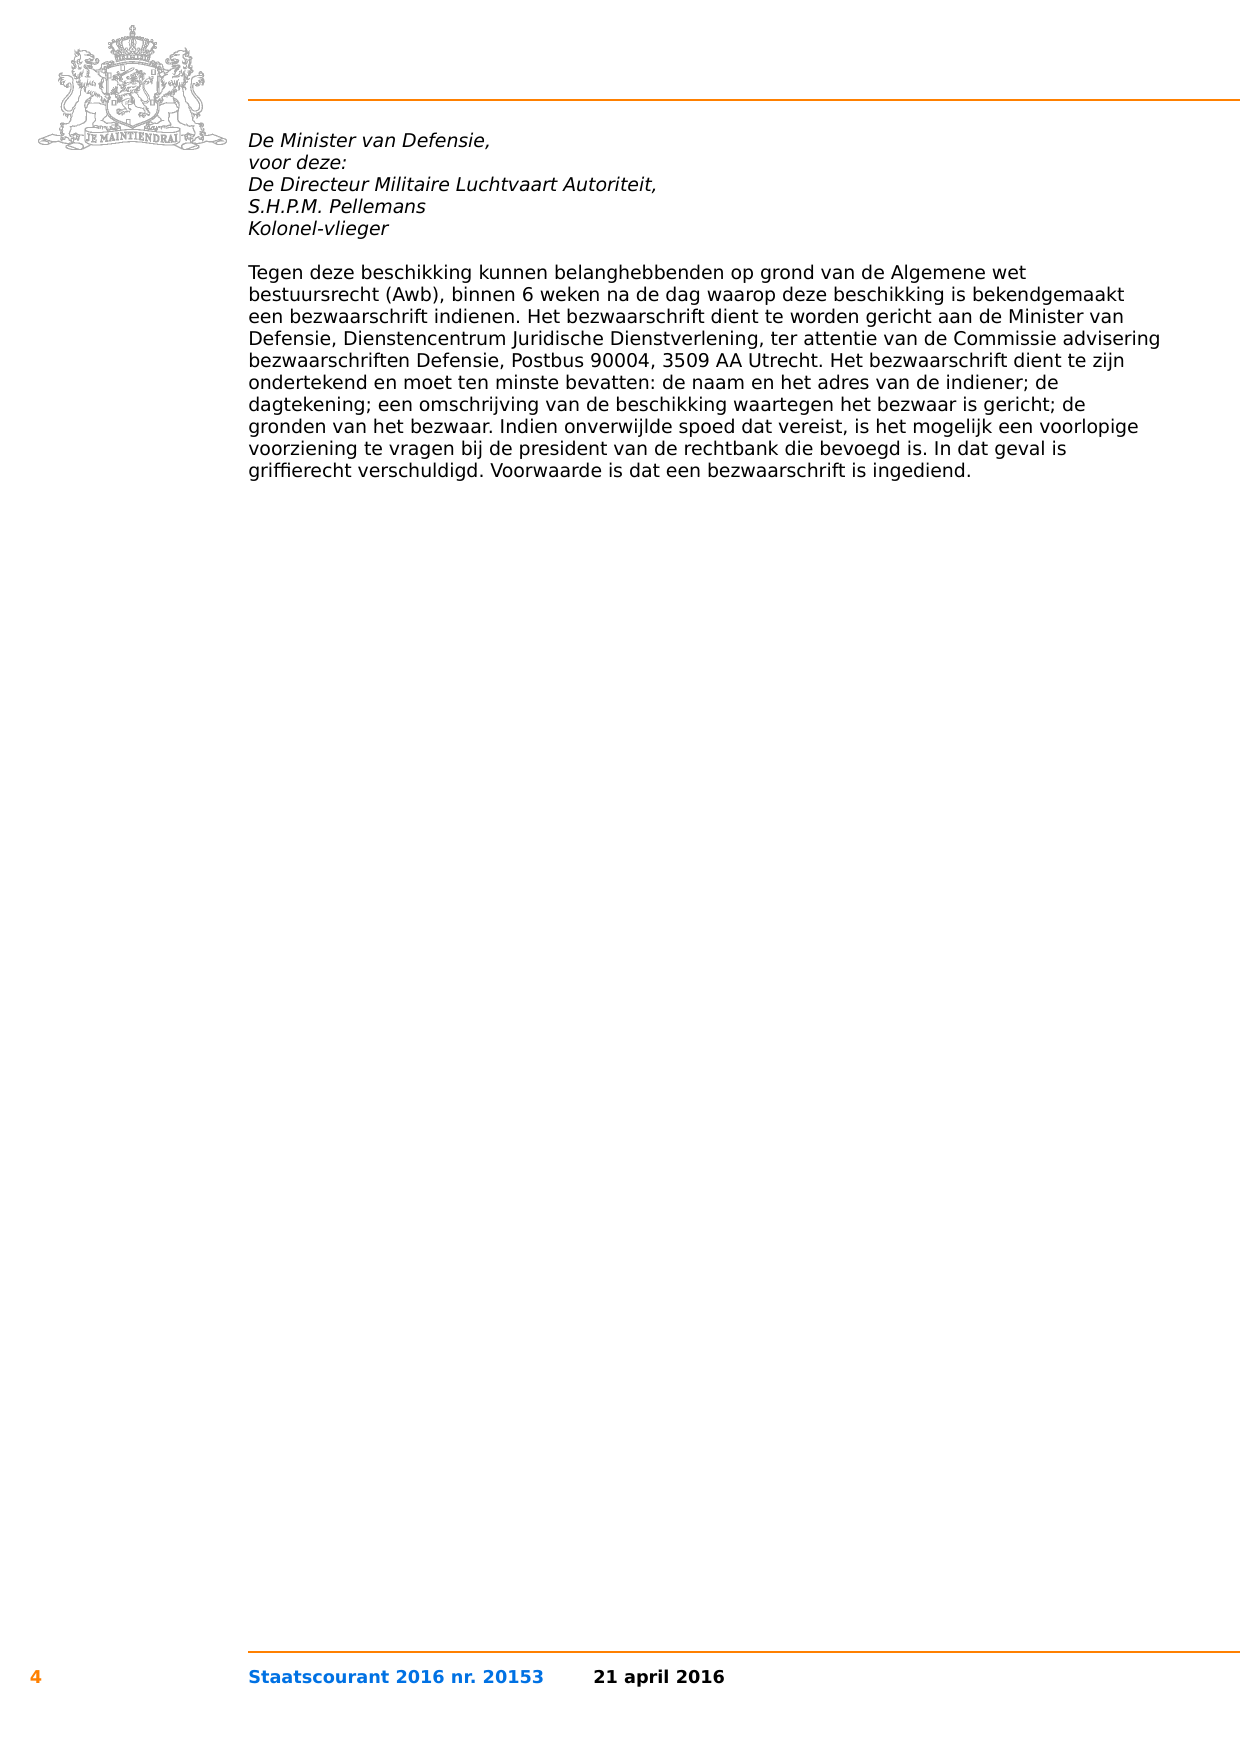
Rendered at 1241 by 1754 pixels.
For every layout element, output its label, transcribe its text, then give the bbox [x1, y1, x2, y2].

text Tegen deze beschikking kunnen belanghebbenden op grond van de Algemene wet bestuursrecht (Awb), binnen 6 weken na de dag waarop deze beschikking is bekendgemaakt een bezwaarschrift indienen. Het bezwaarschrift dient te worden gericht aan de Minister van Defensie, Dienstencentrum Juridische Dienstverlening, ter attentie van de Commissie advisering bezwaarschriften Defensie, Postbus 90004, 3509 AA Utrecht. Het bezwaarschrift dient te zijn ondertekend en moet ten minste bevatten: de naam en het adres van de indiener; de dagtekening; een omschrijving van de beschikking waartegen het bezwaar is gericht; de gronden van het bezwaar. Indien onverwijlde spoed dat vereist, is het mogelijk een voorlopige voorziening te vragen bij de president van de rechtbank die bevoegd is. In dat geval is griffierecht verschuldigd. Voorwaarde is dat een bezwaarschrift is ingediend. [248, 262, 1163, 481]
text De Minister van Defensie, voor deze: De Directeur Militaire Luchtvaart Autoriteit, S.H.P.M. Pellemans Kolonel-vlieger [248, 130, 1163, 240]
picture [38, 25, 227, 150]
